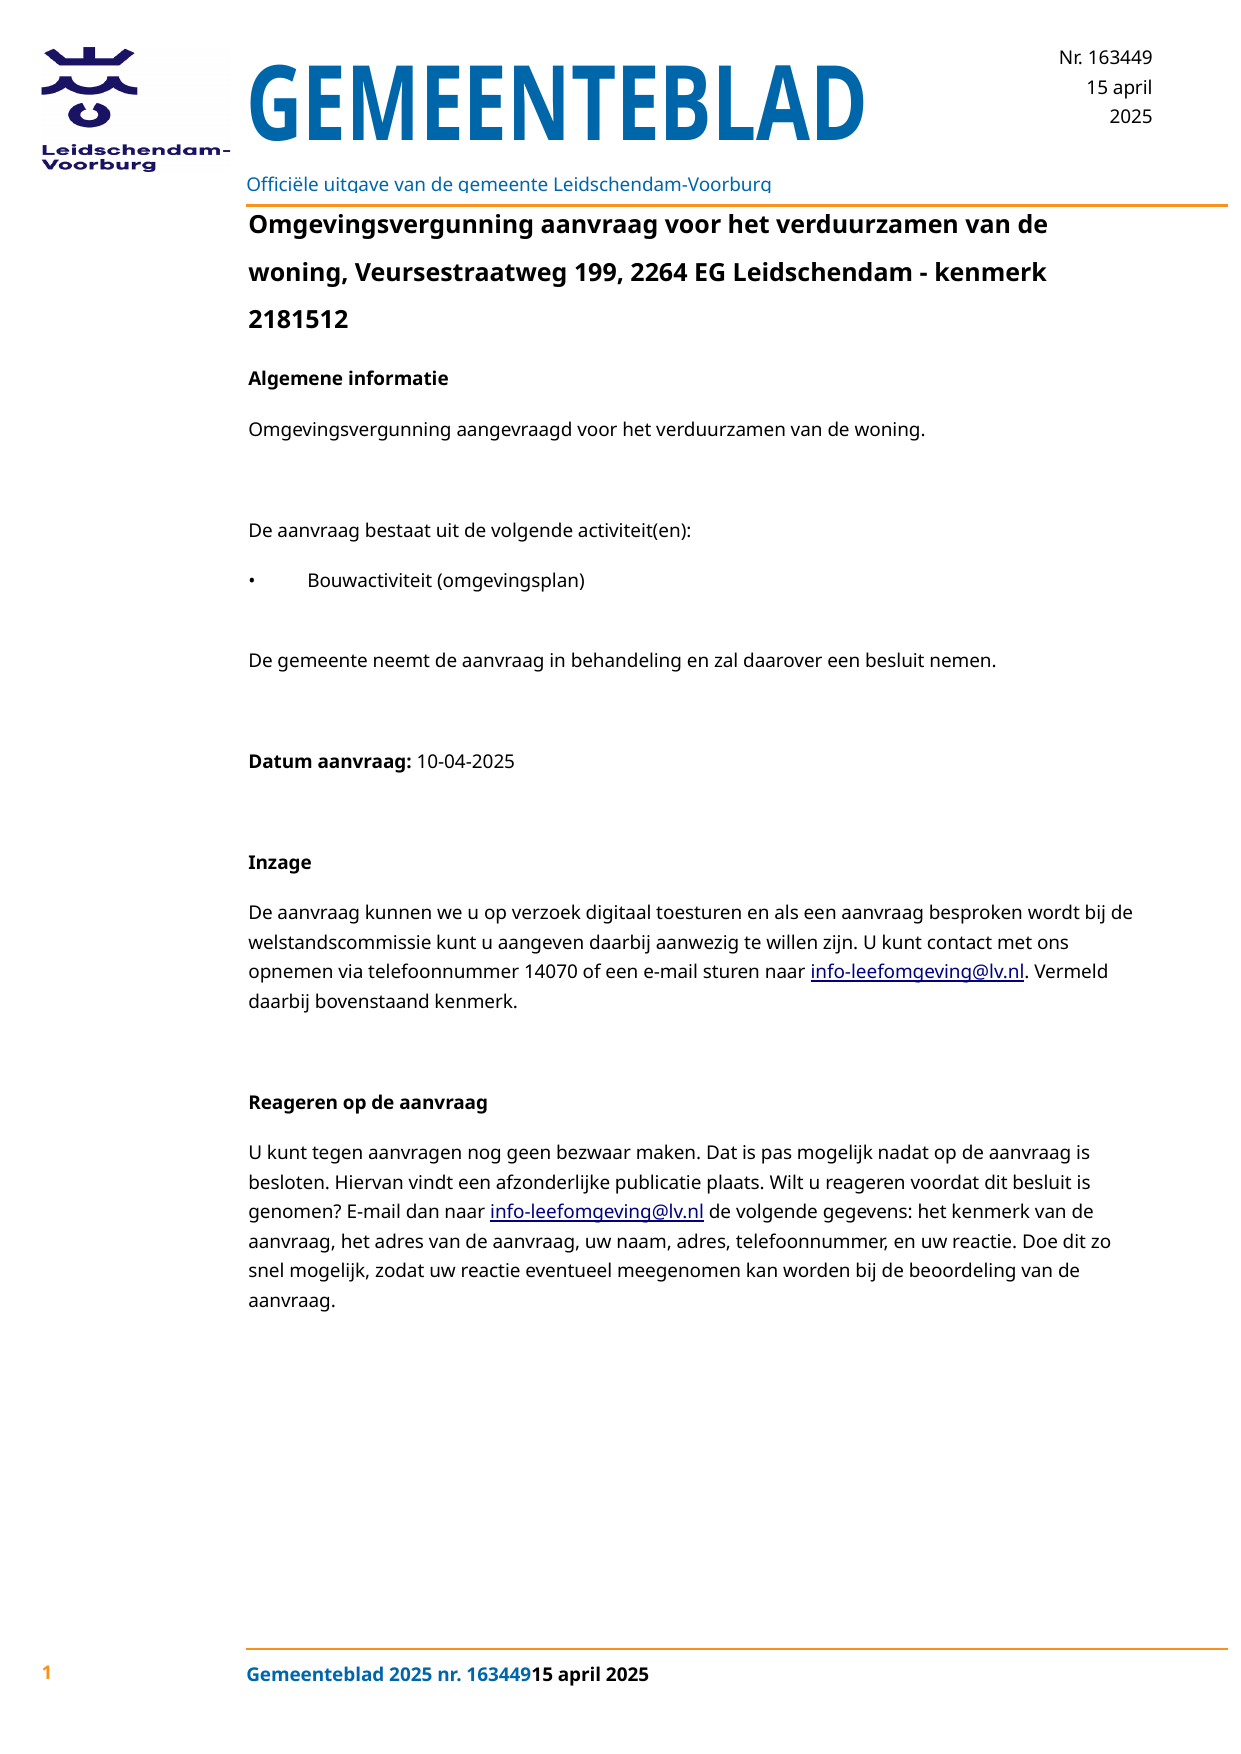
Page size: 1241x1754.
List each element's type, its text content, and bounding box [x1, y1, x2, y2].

picture [41, 47, 231, 172]
text U kunt tegen aanvragen nog geen bezwaar maken. Dat is pas mogelijk nadat op de aanvraag is besloten. Hiervan vindt een afzonderlijke publicatie plaats. Wilt u reageren voordat dit besluit is genomen? E-mail dan naar info-leefomgeving@lv.nl de volgende gegevens: het kenmerk van de aanvraag, het adres van de aanvraag, uw naam, adres, telefoonnummer, en uw reactie. Doe dit zo snel mogelijk, zodat uw reactie eventueel meegenomen kan worden bij de beoordeling van de aanvraag. [248, 1139, 1152, 1313]
text Datum aanvraag: 10-04-2025 [248, 748, 1152, 774]
text De aanvraag kunnen we u op verzoek digitaal toesturen en als een aanvraag besproken wordt bij de welstandscommissie kunt u aangeven daarbij aanwezig te willen zijn. U kunt contact met ons opnemen via telefoonnummer 14070 of een e-mail sturen naar info-leefomgeving@lv.nl. Vermeld daarbij bovenstaand kenmerk. [248, 899, 1152, 1014]
text De gemeente neemt de aanvraag in behandeling en zal daarover een besluit nemen. [248, 647, 1152, 673]
text De aanvraag bestaat uit de volgende activiteit(en): [248, 517, 1152, 542]
text Algemene informatie [248, 366, 1152, 391]
text Omgevingsvergunning aanvraag voor het verduurzamen van de woning, Veursestraatweg 199, 2264 EG Leidschendam - kenmerk 2181512 [248, 207, 1152, 336]
list Bouwactiviteit (omgevingsplan) [248, 567, 1152, 593]
text Reageren op de aanvraag [248, 1089, 1152, 1114]
text Inzage [248, 849, 1152, 874]
text Omgevingsvergunning aangevraagd voor het verduurzamen van de woning. [248, 416, 1152, 442]
